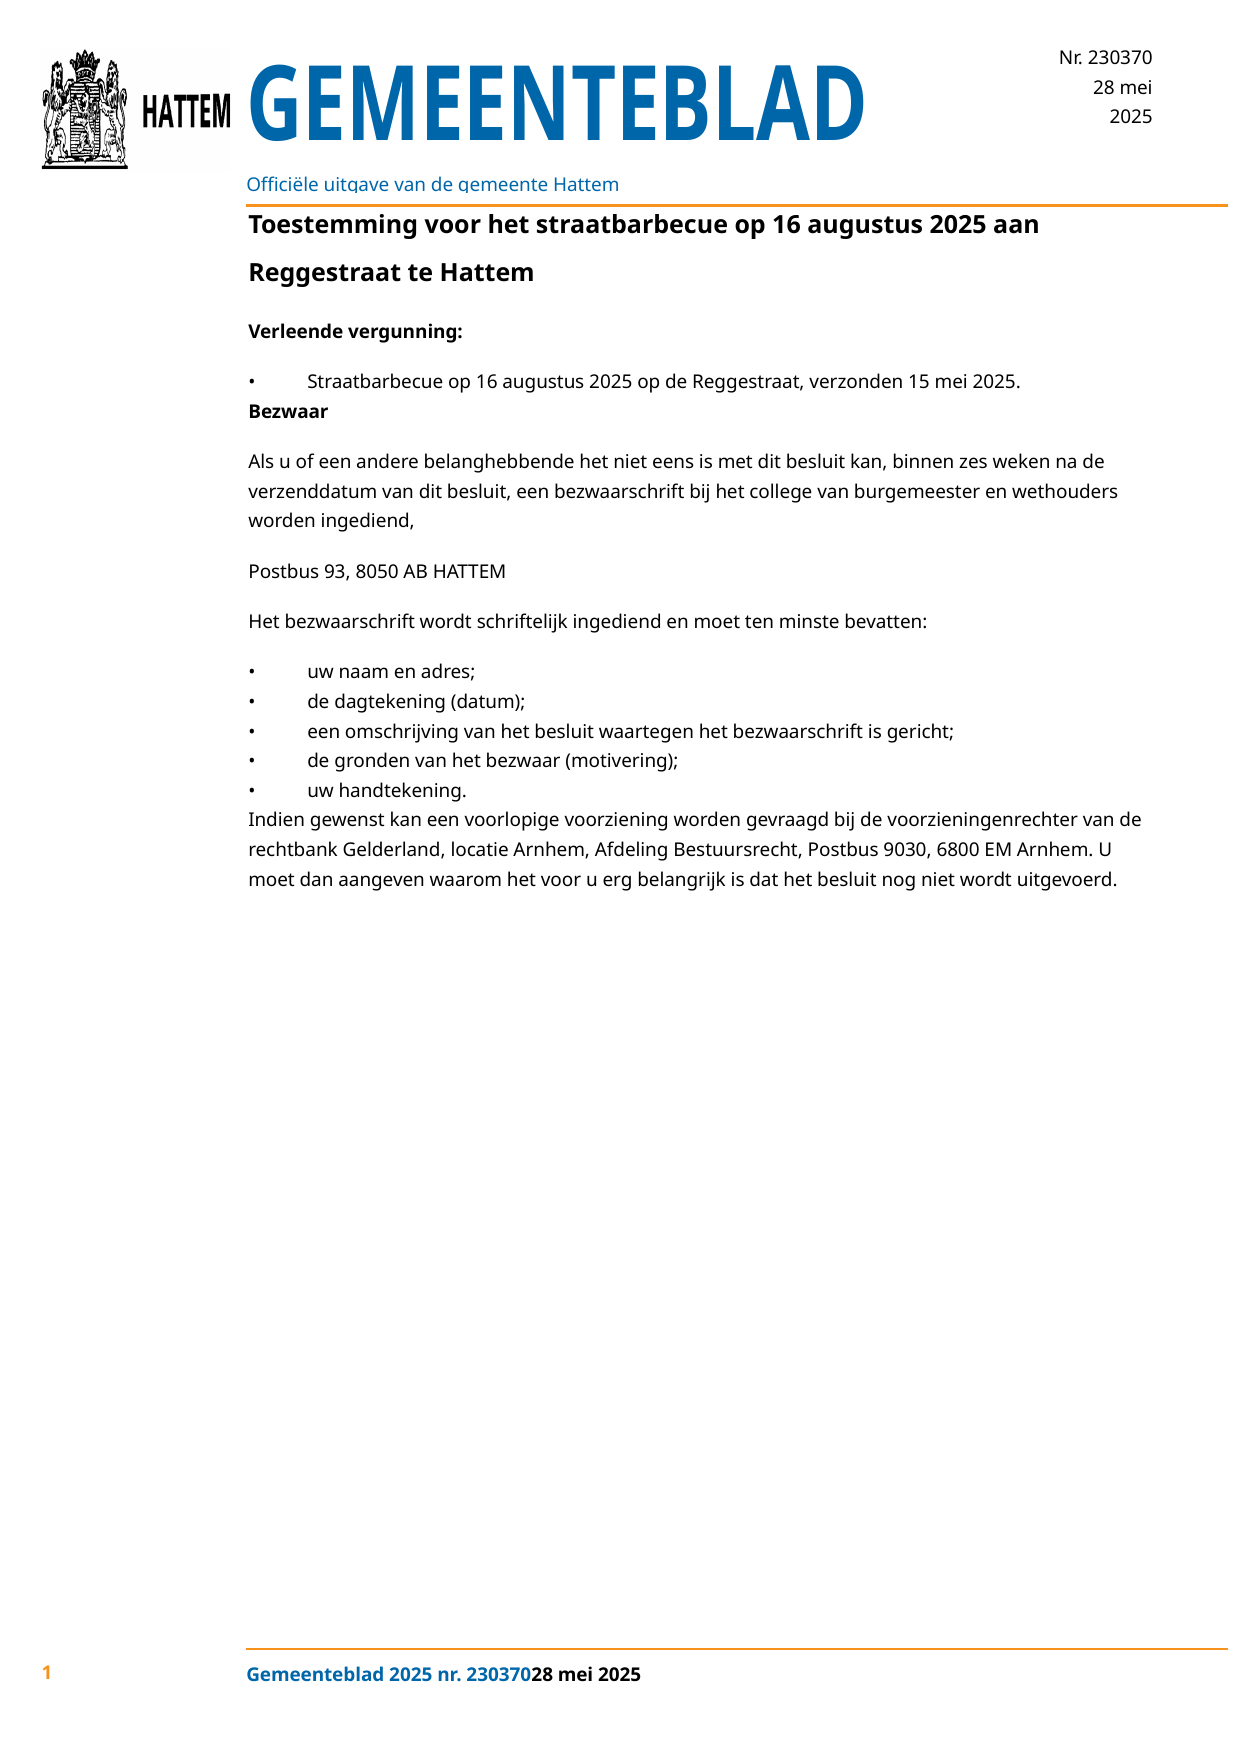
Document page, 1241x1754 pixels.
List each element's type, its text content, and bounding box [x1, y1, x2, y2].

text Verleende vergunning: [248, 318, 1152, 344]
text Toestemming voor het straatbarbecue op 16 augustus 2025 aan Reggestraat te Hattem [248, 207, 1152, 288]
list uw naam en adres; [248, 659, 1152, 684]
text Bezwaar [248, 398, 1152, 424]
list een omschrijving van het besluit waartegen het bezwaarschrift is gericht; [248, 718, 1152, 744]
picture [41, 47, 231, 172]
text Als u of een andere belanghebbende het niet eens is met dit besluit kan, binnen zes weken na de verzenddatum van dit besluit, een bezwaarschrift bij het college van burgemeester en wethouders worden ingediend, [248, 448, 1152, 533]
text Het bezwaarschrift wordt schriftelijk ingediend en moet ten minste bevatten: [248, 608, 1152, 634]
text Postbus 93, 8050 AB HATTEM [248, 558, 1152, 584]
list de gronden van het bezwaar (motivering); [248, 747, 1152, 773]
text Indien gewenst kan een voorlopige voorziening worden gevraagd bij de voorzieningenrechter van de rechtbank Gelderland, locatie Arnhem, Afdeling Bestuursrecht, Postbus 9030, 6800 EM Arnhem. U moet dan aangeven waarom het voor u erg belangrijk is dat het besluit nog niet wordt uitgevoerd. [248, 807, 1152, 892]
list Straatbarbecue op 16 augustus 2025 op de Reggestraat, verzonden 15 mei 2025. [248, 368, 1152, 394]
list uw handtekening. [248, 777, 1152, 803]
list de dagtekening (datum); [248, 688, 1152, 714]
